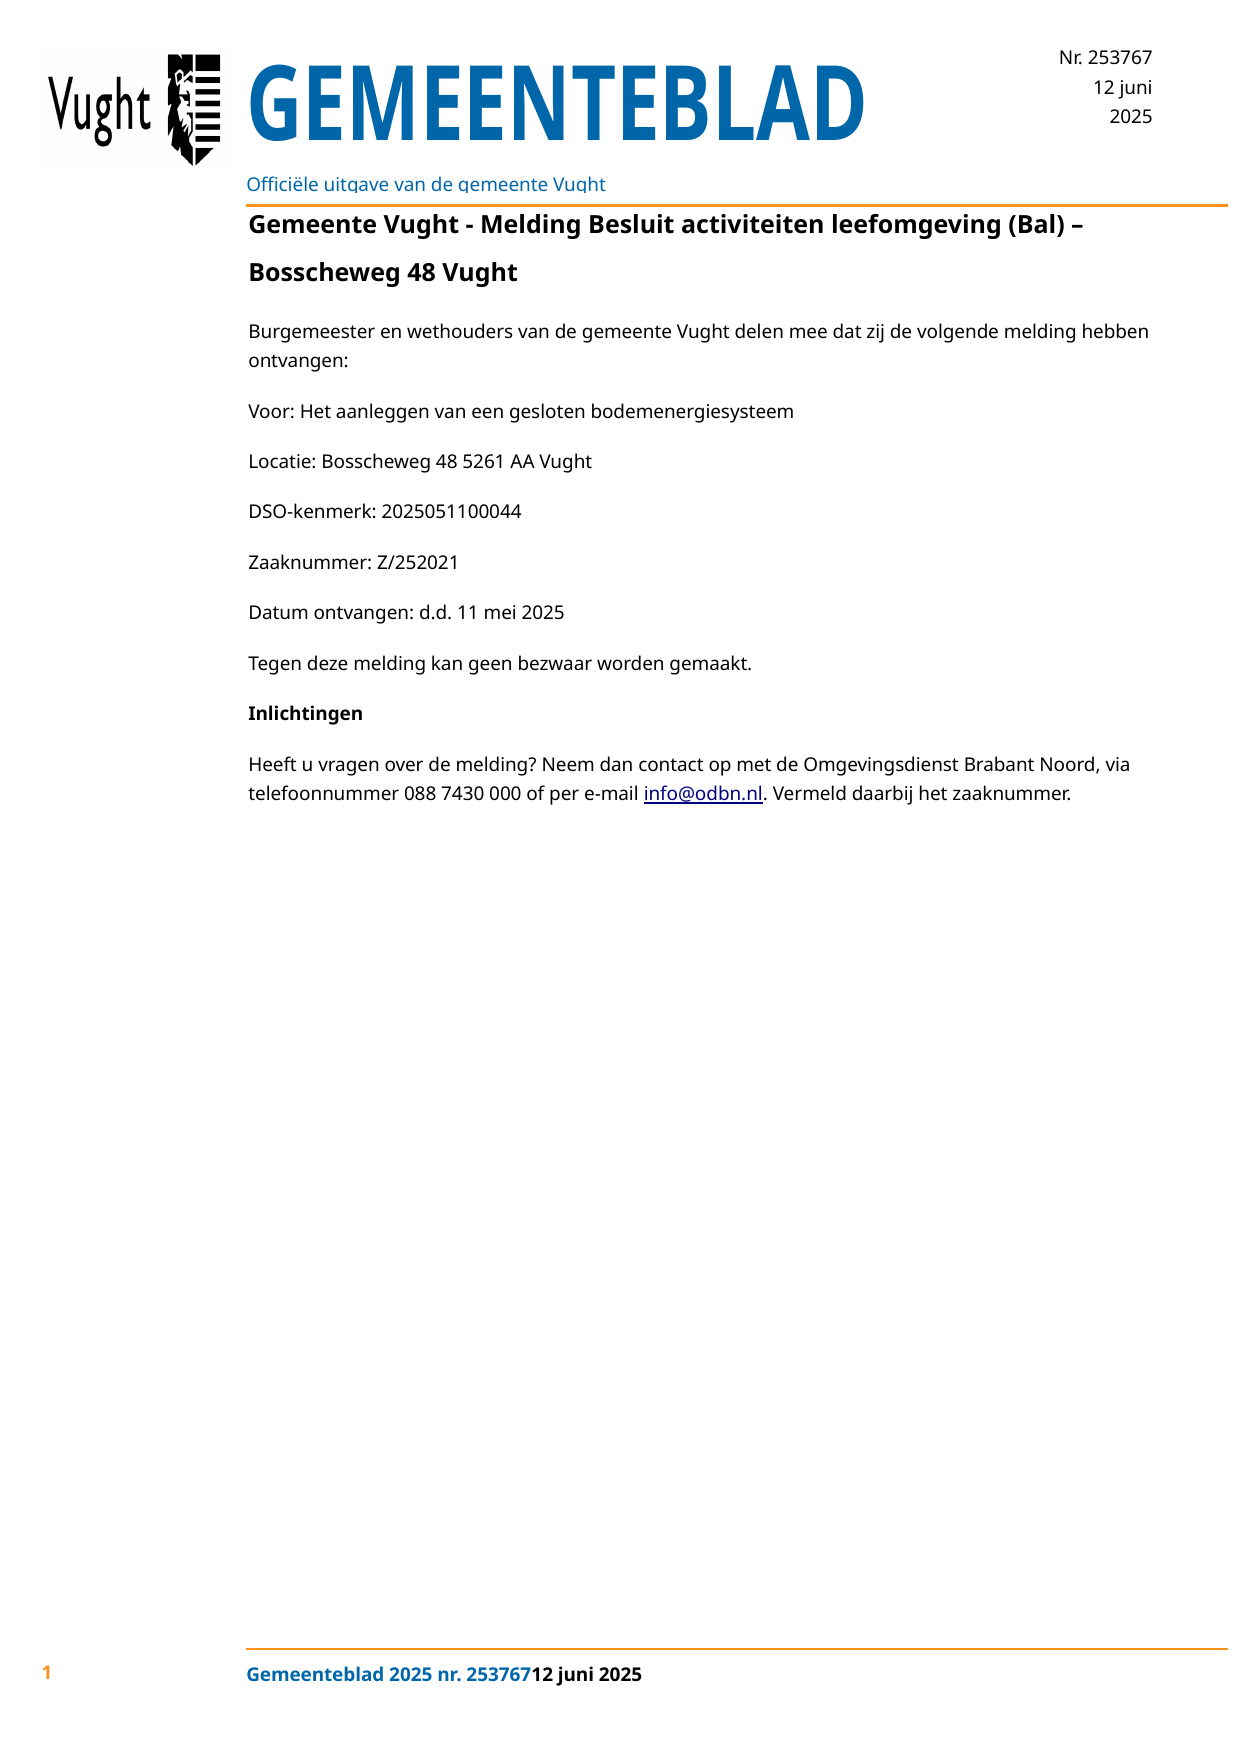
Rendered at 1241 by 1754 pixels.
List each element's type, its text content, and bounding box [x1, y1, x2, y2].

text Datum ontvangen: d.d. 11 mei 2025 [248, 599, 1152, 625]
text Inlichtingen [248, 700, 1152, 726]
text Heeft u vragen over de melding? Neem dan contact op met de Omgevingsdienst Brabant Noord, via telefoonnummer 088 7430 000 of per e-mail info@odbn.nl. Vermeld daarbij het zaaknummer. [248, 751, 1152, 806]
picture [41, 47, 231, 172]
text Gemeente Vught - Melding Besluit activiteiten leefomgeving (Bal) – Bosscheweg 48 Vught [248, 207, 1152, 288]
text Zaaknummer: Z/252021 [248, 549, 1152, 575]
text Voor: Het aanleggen van een gesloten bodemenergiesysteem [248, 398, 1152, 424]
text Locatie: Bosscheweg 48 5261 AA Vught [248, 448, 1152, 474]
text Burgemeester en wethouders van de gemeente Vught delen mee dat zij de volgende melding hebben ontvangen: [248, 318, 1152, 373]
text Tegen deze melding kan geen bezwaar worden gemaakt. [248, 650, 1152, 676]
text DSO-kenmerk: 2025051100044 [248, 499, 1152, 524]
